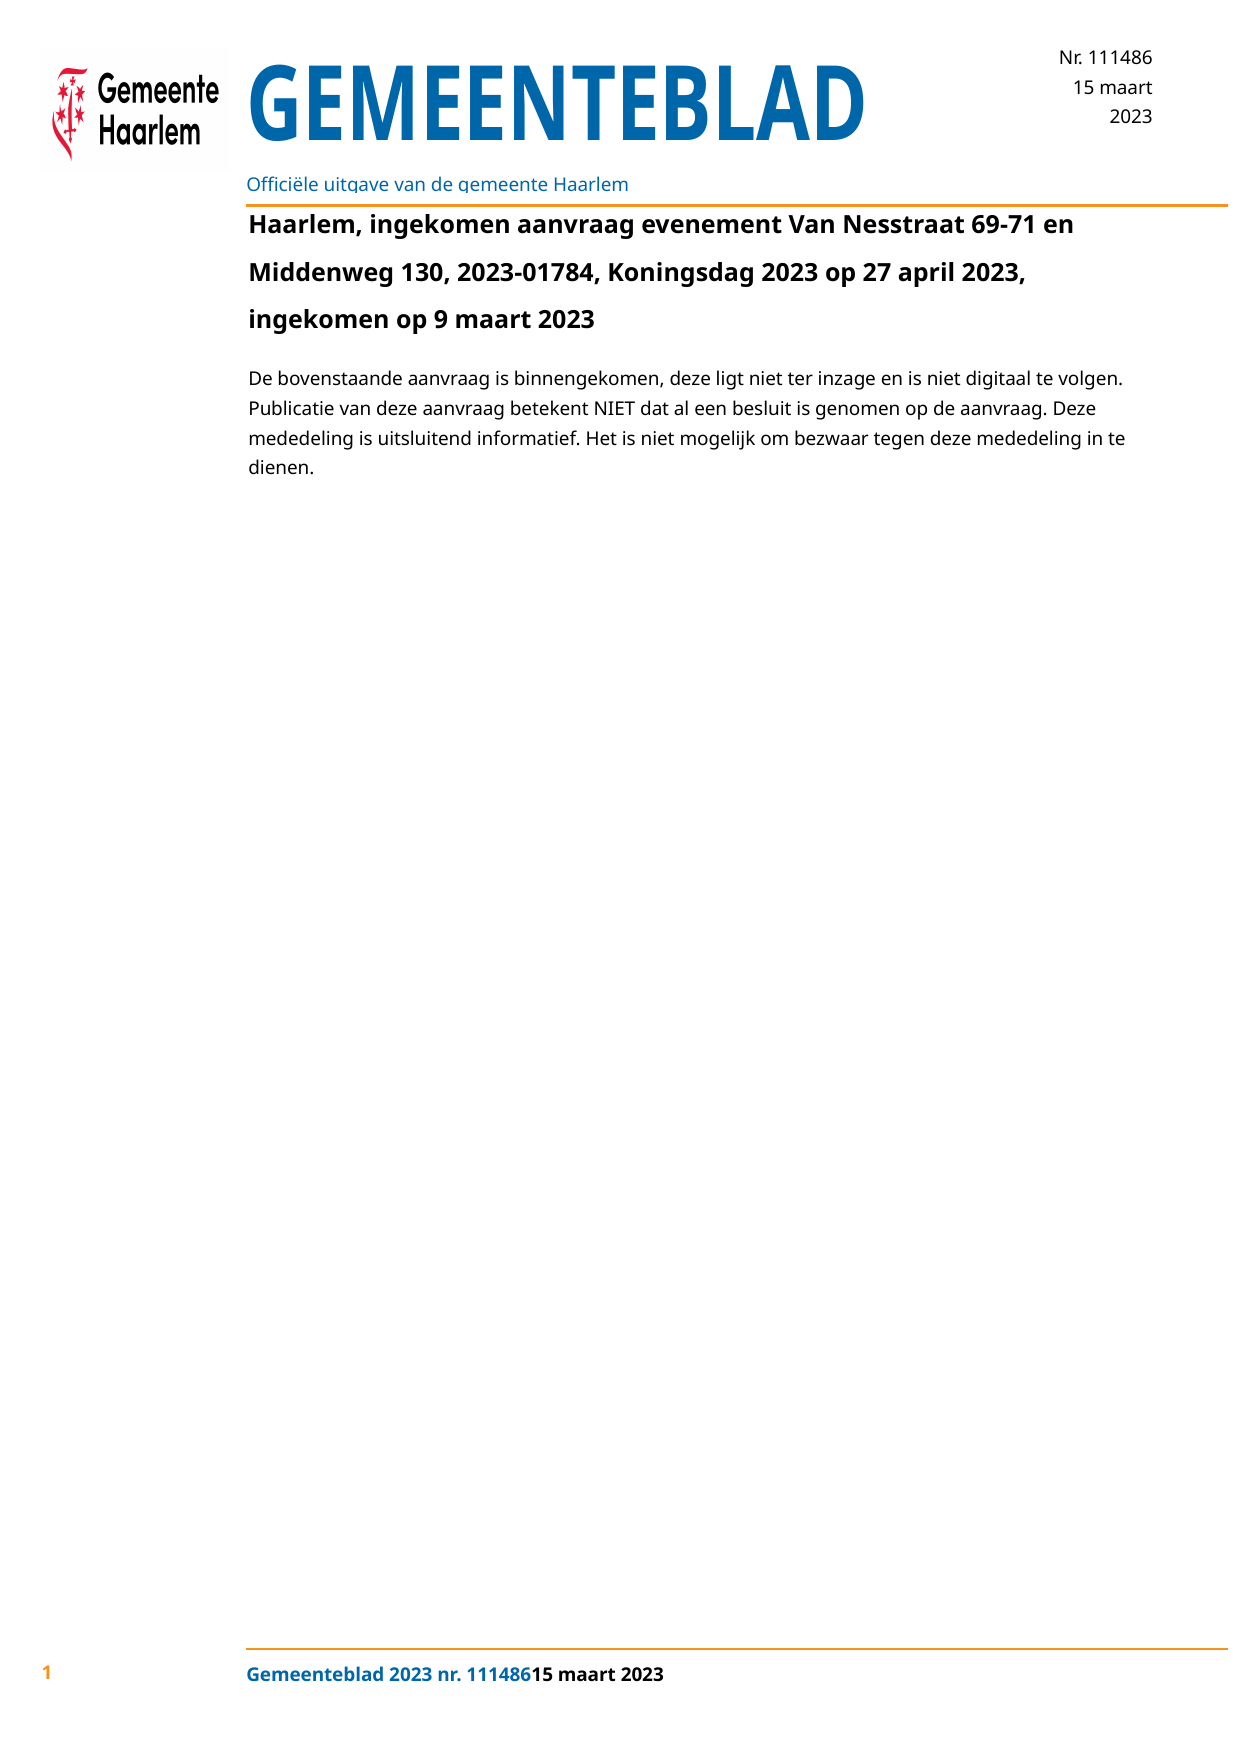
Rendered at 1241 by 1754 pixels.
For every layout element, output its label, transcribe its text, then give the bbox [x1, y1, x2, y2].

text De bovenstaande aanvraag is binnengekomen, deze ligt niet ter inzage en is niet digitaal te volgen. Publicatie van deze aanvraag betekent NIET dat al een besluit is genomen op de aanvraag. Deze mededeling is uitsluitend informatief. Het is niet mogelijk om bezwaar tegen deze mededeling in te dienen. [248, 366, 1152, 480]
text Haarlem, ingekomen aanvraag evenement Van Nesstraat 69-71 en Middenweg 130, 2023-01784, Koningsdag 2023 op 27 april 2023, ingekomen op 9 maart 2023 [248, 207, 1152, 336]
picture [41, 47, 231, 172]
